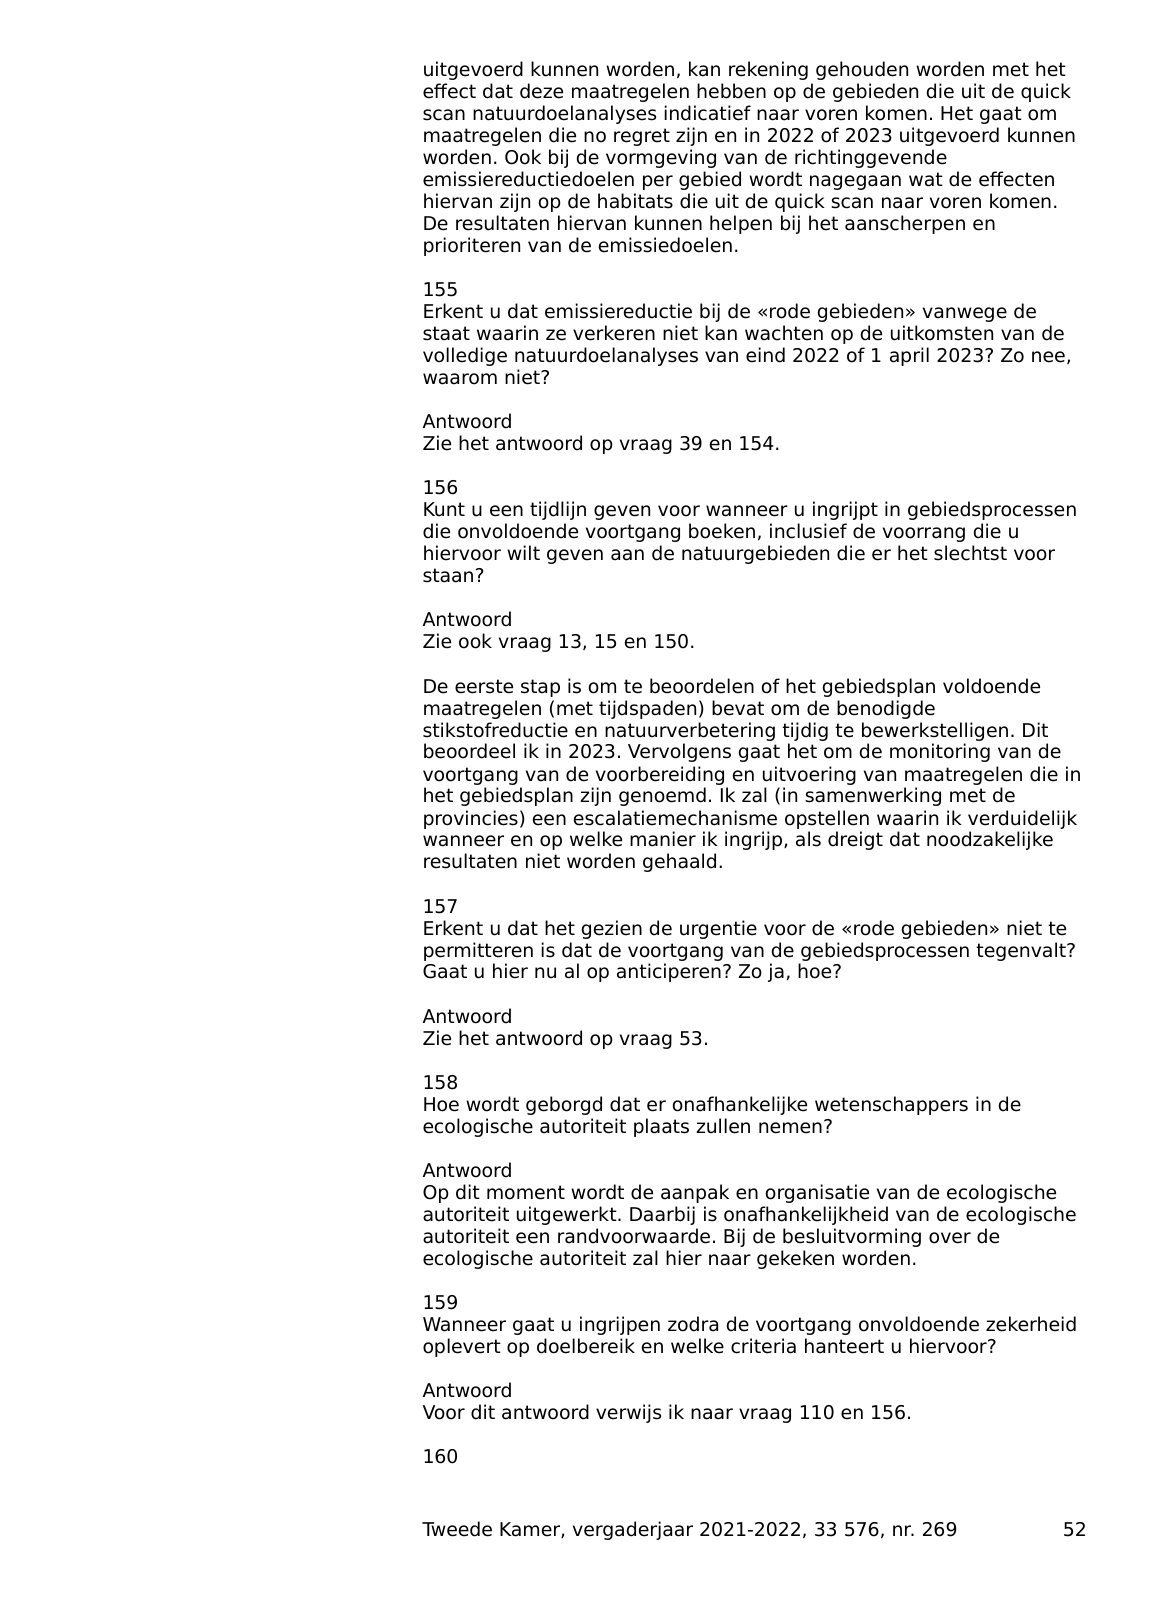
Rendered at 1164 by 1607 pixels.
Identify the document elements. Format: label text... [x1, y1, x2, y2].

text Antwoord [422, 609, 1087, 631]
text Antwoord [422, 411, 1087, 433]
text 158 [422, 1072, 1087, 1094]
text Kunt u een tijdlijn geven voor wanneer u ingrijpt in gebiedsprocessen die onvoldoende voortgang boeken, inclusief de voorrang die u hiervoor wilt geven aan de natuurgebieden die er het slechtst voor staan? [422, 499, 1087, 587]
text 159 [422, 1292, 1087, 1314]
text Wanneer gaat u ingrijpen zodra de voortgang onvoldoende zekerheid oplevert op doelbereik en welke criteria hanteert u hiervoor? [422, 1314, 1087, 1358]
text Voor dit antwoord verwijs ik naar vraag 110 en 156. [422, 1402, 1087, 1424]
text Zie het antwoord op vraag 53. [422, 1028, 1087, 1049]
text Op dit moment wordt de aanpak en organisatie van de ecologische autoriteit uitgewerkt. Daarbij is onafhankelijkheid van de ecologische autoriteit een randvoorwaarde. Bij de besluitvorming over de ecologische autoriteit zal hier naar gekeken worden. [422, 1182, 1087, 1270]
text Zie het antwoord op vraag 39 en 154. [422, 433, 1087, 455]
text 157 [422, 896, 1087, 917]
text Erkent u dat emissiereductie bij de «rode gebieden» vanwege de staat waarin ze verkeren niet kan wachten op de uitkomsten van de volledige natuurdoelanalyses van eind 2022 of 1 april 2023? Zo nee, waarom niet? [422, 301, 1087, 389]
text Antwoord [422, 1380, 1087, 1402]
text uitgevoerd kunnen worden, kan rekening gehouden worden met het effect dat deze maatregelen hebben op de gebieden die uit de quick scan natuurdoelanalyses indicatief naar voren komen. Het gaat om maatregelen die no regret zijn en in 2022 of 2023 uitgevoerd kunnen worden. Ook bij de vormgeving van de richtinggevende emissiereductiedoelen per gebied wordt nagegaan wat de effecten hiervan zijn op de habitats die uit de quick scan naar voren komen. De resultaten hiervan kunnen helpen bij het aanscherpen en prioriteren van de emissiedoelen. [422, 59, 1087, 257]
text 156 [422, 477, 1087, 499]
text Antwoord [422, 1006, 1087, 1028]
text Antwoord [422, 1160, 1087, 1182]
text Zie ook vraag 13, 15 en 150. [422, 631, 1087, 653]
text 155 [422, 279, 1087, 301]
text 160 [422, 1446, 1087, 1468]
text Hoe wordt geborgd dat er onafhankelijke wetenschappers in de ecologische autoriteit plaats zullen nemen? [422, 1094, 1087, 1138]
text De eerste stap is om te beoordelen of het gebiedsplan voldoende maatregelen (met tijdspaden) bevat om de benodigde stikstofreductie en natuurverbetering tijdig te bewerkstelligen. Dit beoordeel ik in 2023. Vervolgens gaat het om de monitoring van de voortgang van de voorbereiding en uitvoering van maatregelen die in het gebiedsplan zijn genoemd. Ik zal (in samenwerking met de provincies) een escalatiemechanisme opstellen waarin ik verduidelijk wanneer en op welke manier ik ingrijp, als dreigt dat noodzakelijke resultaten niet worden gehaald. [422, 676, 1087, 873]
text Erkent u dat het gezien de urgentie voor de «rode gebieden» niet te permitteren is dat de voortgang van de gebiedsprocessen tegenvalt? Gaat u hier nu al op anticiperen? Zo ja, hoe? [422, 917, 1087, 983]
